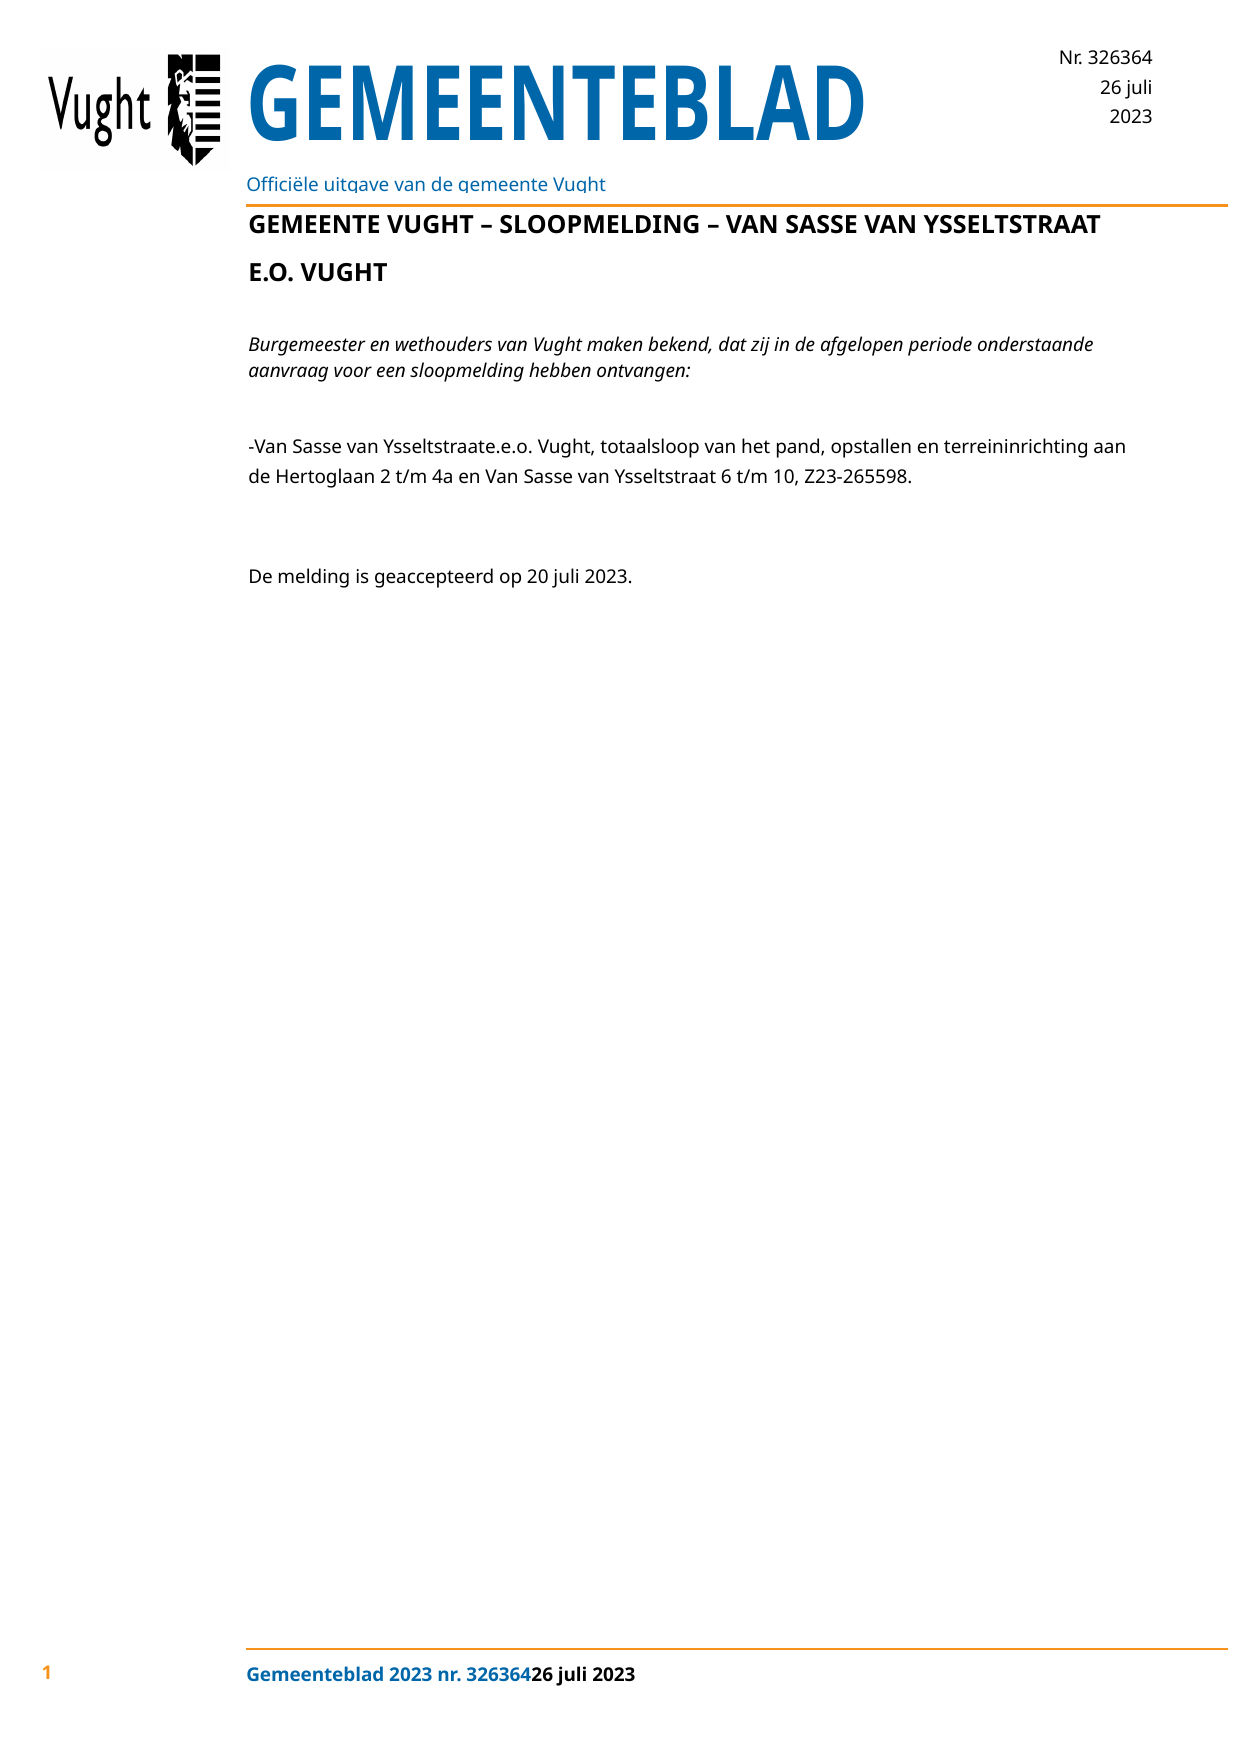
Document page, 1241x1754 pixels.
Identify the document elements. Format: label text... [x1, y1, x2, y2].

text -Van Sasse van Ysseltstraate.e.o. Vught, totaalsloop van het pand, opstallen en terreininrichting aan de Hertoglaan 2 t/m 4a en Van Sasse van Ysseltstraat 6 t/m 10, Z23-265598. [248, 433, 1152, 489]
text De melding is geaccepteerd op 20 juli 2023. [248, 564, 1152, 589]
text GEMEENTE VUGHT – SLOOPMELDING – VAN SASSE VAN YSSELTSTRAAT E.O. VUGHT [248, 207, 1152, 288]
text Burgemeester en wethouders van Vught maken bekend, dat zij in de afgelopen periode onderstaande aanvraag voor een sloopmelding hebben ontvangen: [248, 331, 1152, 383]
picture [41, 47, 231, 172]
